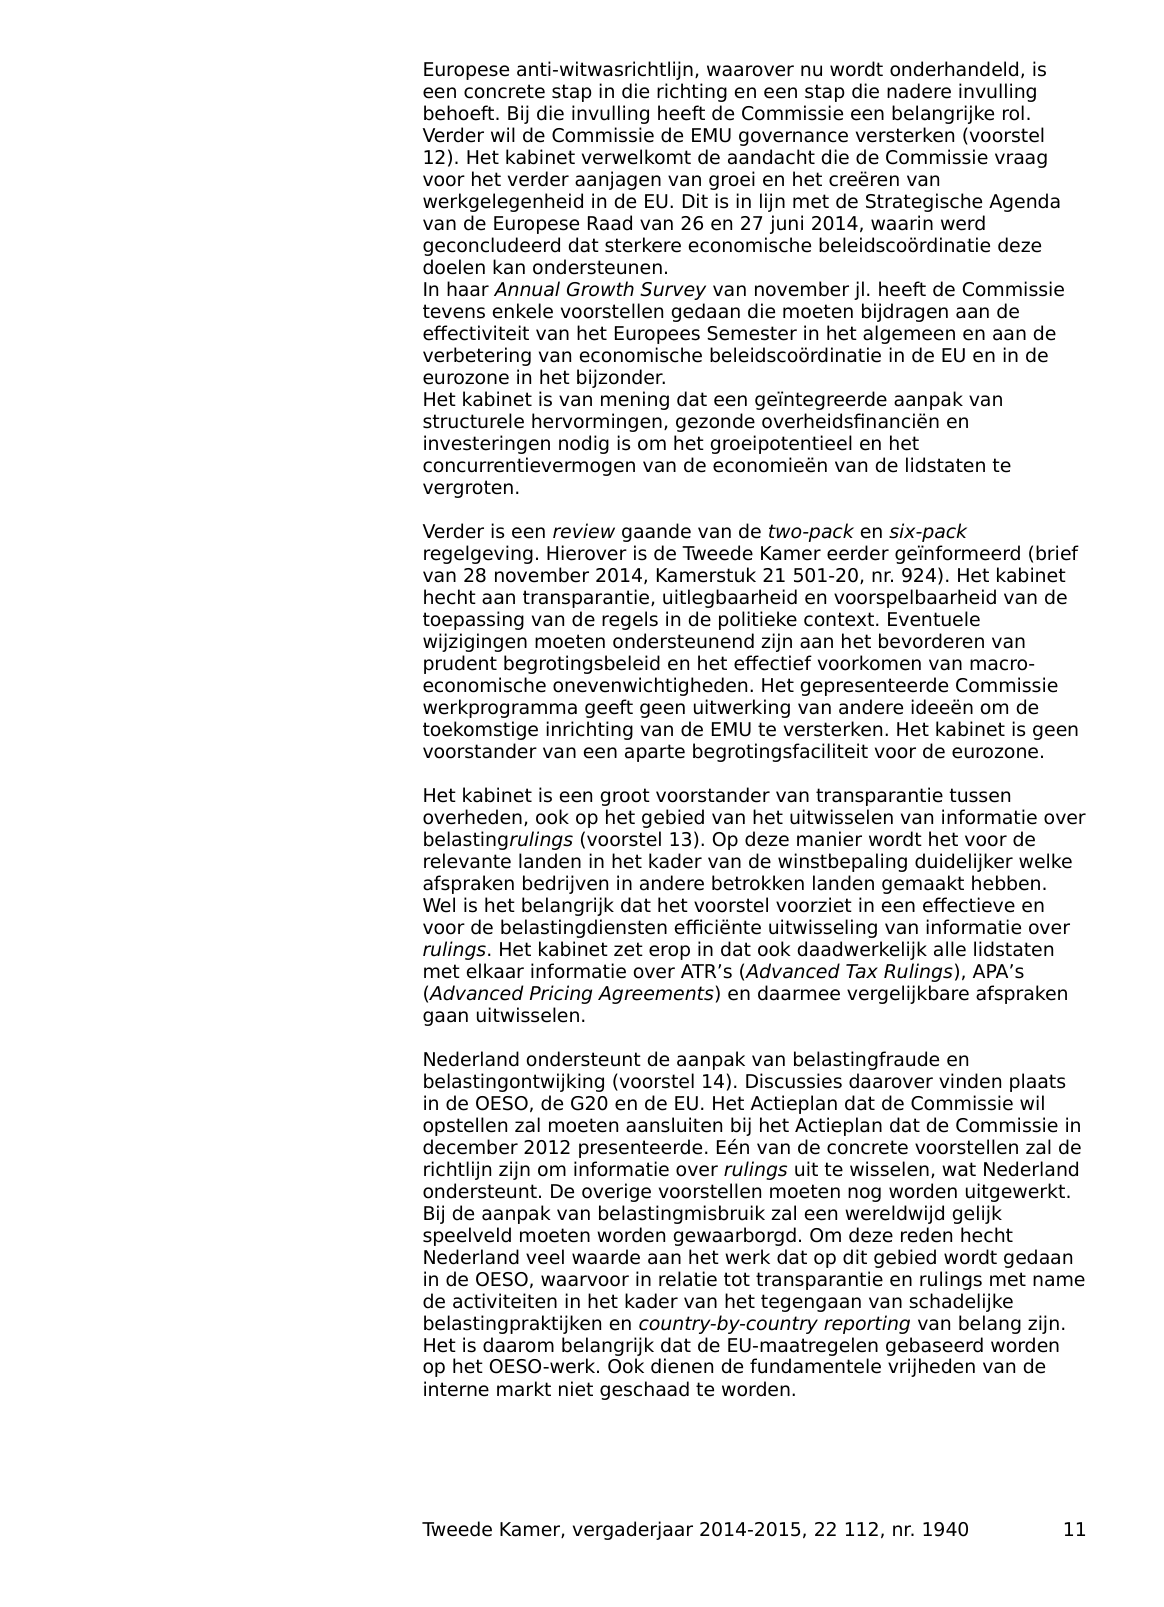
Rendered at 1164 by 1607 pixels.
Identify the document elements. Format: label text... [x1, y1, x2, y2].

text Europese anti-witwasrichtlijn, waarover nu wordt onderhandeld, is een concrete stap in die richting en een stap die nadere invulling behoeft. Bij die invulling heeft de Commissie een belangrijke rol. [422, 59, 1087, 125]
text Verder is een review gaande van de two-pack en six-pack regelgeving. Hierover is de Tweede Kamer eerder geïnformeerd (brief van 28 november 2014, Kamerstuk 21 501-20, nr. 924). Het kabinet hecht aan transparantie, uitlegbaarheid en voorspelbaarheid van de toepassing van de regels in de politieke context. Eventuele wijzigingen moeten ondersteunend zijn aan het bevorderen van prudent begrotingsbeleid en het effectief voorkomen van macro-economische onevenwichtigheden. Het gepresenteerde Commissie werkprogramma geeft geen uitwerking van andere ideeën om de toekomstige inrichting van de EMU te versterken. Het kabinet is geen voorstander van een aparte begrotingsfaciliteit voor de eurozone. [422, 521, 1087, 763]
text Het kabinet is een groot voorstander van transparantie tussen overheden, ook op het gebied van het uitwisselen van informatie over belastingrulings (voorstel 13). Op deze manier wordt het voor de relevante landen in het kader van de winstbepaling duidelijker welke afspraken bedrijven in andere betrokken landen gemaakt hebben. Wel is het belangrijk dat het voorstel voorziet in een effectieve en voor de belastingdiensten efficiënte uitwisseling van informatie over rulings. Het kabinet zet erop in dat ook daadwerkelijk alle lidstaten met elkaar informatie over ATR’s (Advanced Tax Rulings), APA’s (Advanced Pricing Agreements) en daarmee vergelijkbare afspraken gaan uitwisselen. [422, 785, 1087, 1027]
text Nederland ondersteunt de aanpak van belastingfraude en belastingontwijking (voorstel 14). Discussies daarover vinden plaats in de OESO, de G20 en de EU. Het Actieplan dat de Commissie wil opstellen zal moeten aansluiten bij het Actieplan dat de Commissie in december 2012 presenteerde. Eén van de concrete voorstellen zal de richtlijn zijn om informatie over rulings uit te wisselen, wat Nederland ondersteunt. De overige voorstellen moeten nog worden uitgewerkt. Bij de aanpak van belastingmisbruik zal een wereldwijd gelijk speelveld moeten worden gewaarborgd. Om deze reden hecht Nederland veel waarde aan het werk dat op dit gebied wordt gedaan in de OESO, waarvoor in relatie tot transparantie en rulings met name de activiteiten in het kader van het tegengaan van schadelijke belastingpraktijken en country-by-country reporting van belang zijn. Het is daarom belangrijk dat de EU-maatregelen gebaseerd worden op het OESO-werk. Ook dienen de fundamentele vrijheden van de interne markt niet geschaad te worden. [422, 1049, 1087, 1400]
text In haar Annual Growth Survey van november jl. heeft de Commissie tevens enkele voorstellen gedaan die moeten bijdragen aan de effectiviteit van het Europees Semester in het algemeen en aan de verbetering van economische beleidscoördinatie in de EU en in de eurozone in het bijzonder. [422, 279, 1087, 389]
text Verder wil de Commissie de EMU governance versterken (voorstel 12). Het kabinet verwelkomt de aandacht die de Commissie vraag voor het verder aanjagen van groei en het creëren van werkgelegenheid in de EU. Dit is in lijn met de Strategische Agenda van de Europese Raad van 26 en 27 juni 2014, waarin werd geconcludeerd dat sterkere economische beleidscoördinatie deze doelen kan ondersteunen. [422, 125, 1087, 279]
text Het kabinet is van mening dat een geïntegreerde aanpak van structurele hervormingen, gezonde overheidsfinanciën en investeringen nodig is om het groeipotentieel en het concurrentievermogen van de economieën van de lidstaten te vergroten. [422, 389, 1087, 499]
